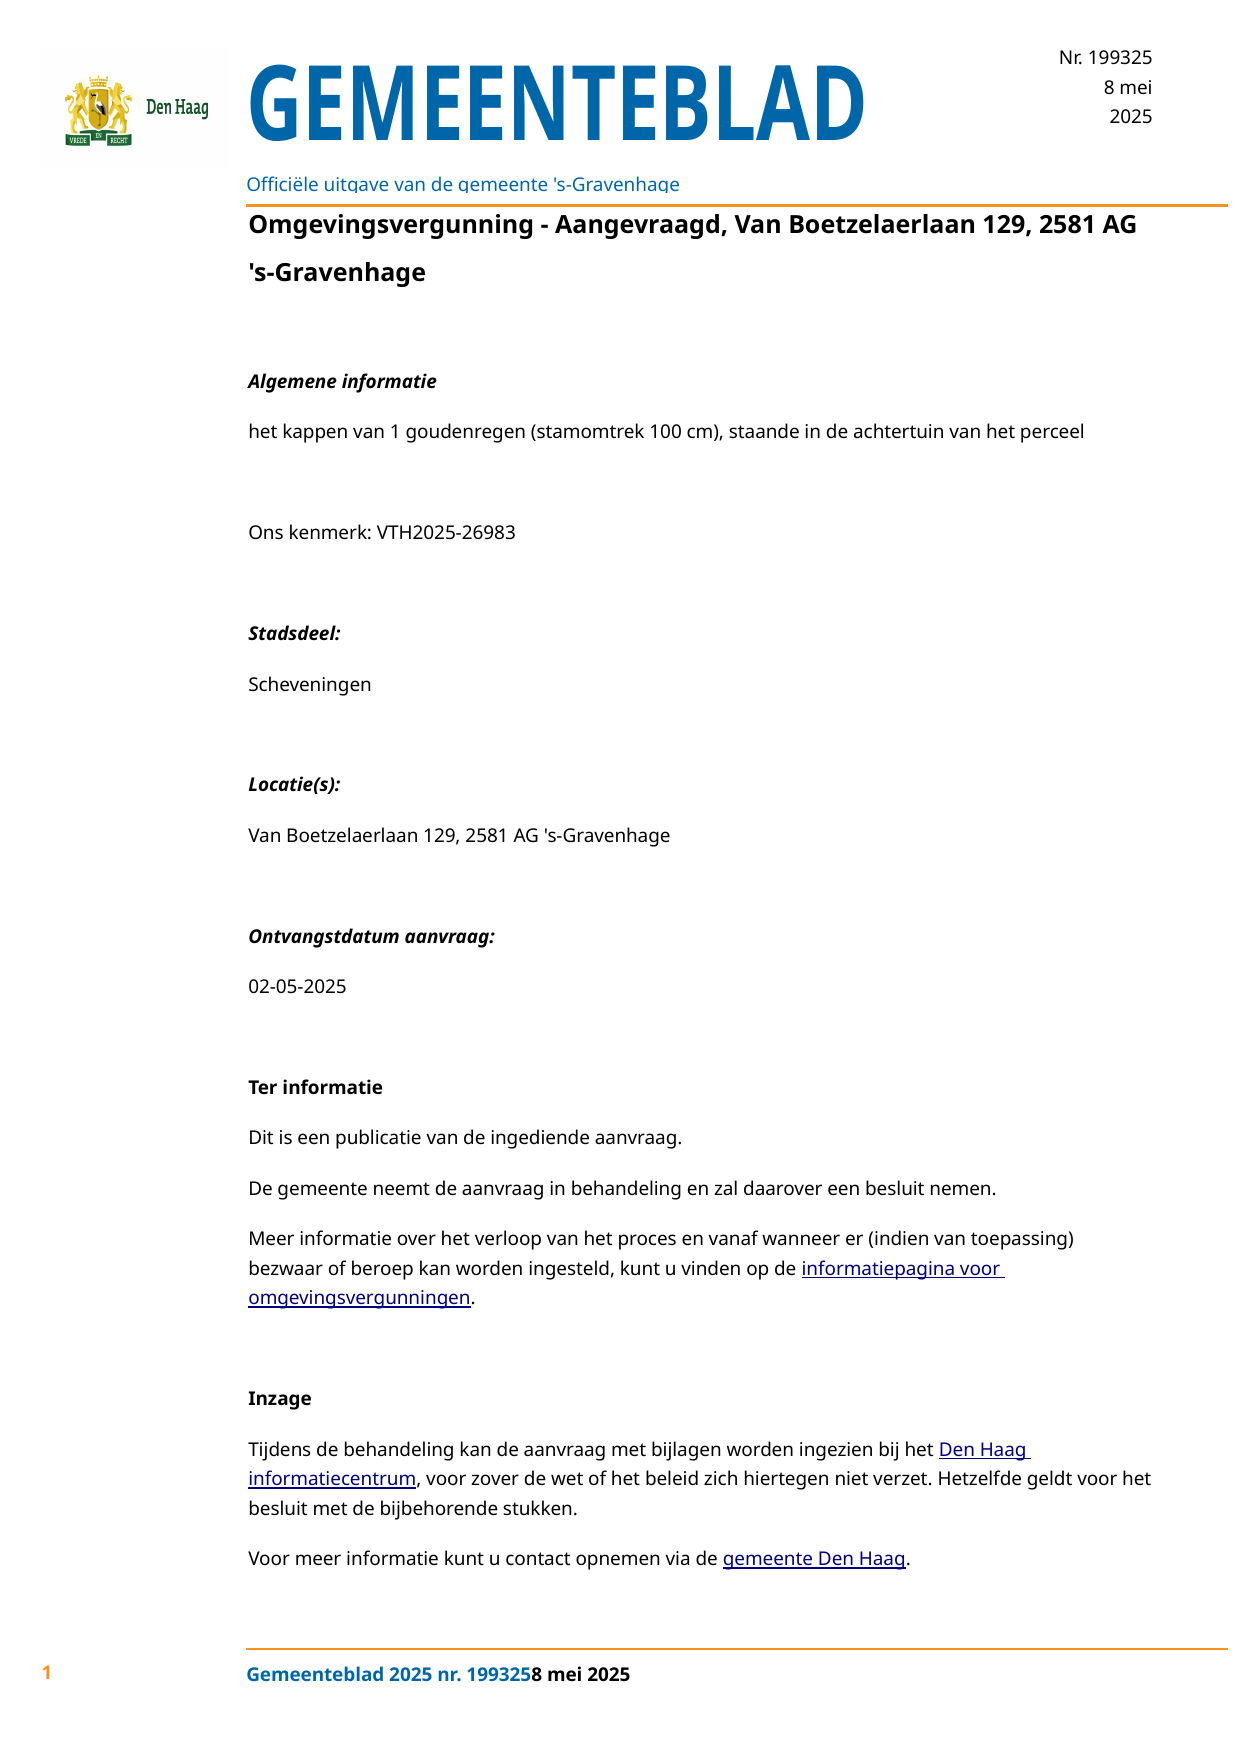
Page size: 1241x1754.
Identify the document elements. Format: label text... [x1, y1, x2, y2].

text Dit is een publicatie van de ingediende aanvraag. [248, 1124, 1152, 1150]
text Inzage [248, 1385, 1152, 1411]
text Ontvangstdatum aanvraag: [248, 923, 1152, 949]
text 02-05-2025 [248, 973, 1152, 999]
text Omgevingsvergunning - Aangevraagd, Van Boetzelaerlaan 129, 2581 AG 's-Gravenhage [248, 207, 1152, 288]
text het kappen van 1 goudenregen (stamomtrek 100 cm), staande in de achtertuin van het perceel [248, 419, 1152, 444]
text Voor meer informatie kunt u contact opnemen via de gemeente Den Haag. [248, 1545, 1152, 1571]
text De gemeente neemt de aanvraag in behandeling en zal daarover een besluit nemen. [248, 1175, 1152, 1201]
text Algemene informatie [248, 368, 1152, 394]
picture [41, 47, 231, 172]
text Stadsdeel: [248, 620, 1152, 646]
text Ter informatie [248, 1074, 1152, 1100]
text Meer informatie over het verloop van het proces en vanaf wanneer er (indien van toepassing) bezwaar of beroep kan worden ingesteld, kunt u vinden op de informatiepagina voor omgevingsvergunningen. [248, 1225, 1152, 1310]
text Ons kenmerk: VTH2025-26983 [248, 519, 1152, 545]
text Locatie(s): [248, 772, 1152, 797]
text Tijdens de behandeling kan de aanvraag met bijlagen worden ingezien bij het Den Haag informatiecentrum, voor zover de wet of het beleid zich hiertegen niet verzet. Hetzelfde geldt voor het besluit met de bijbehorende stukken. [248, 1436, 1152, 1521]
text Van Boetzelaerlaan 129, 2581 AG 's-Gravenhage [248, 822, 1152, 848]
text Scheveningen [248, 671, 1152, 697]
